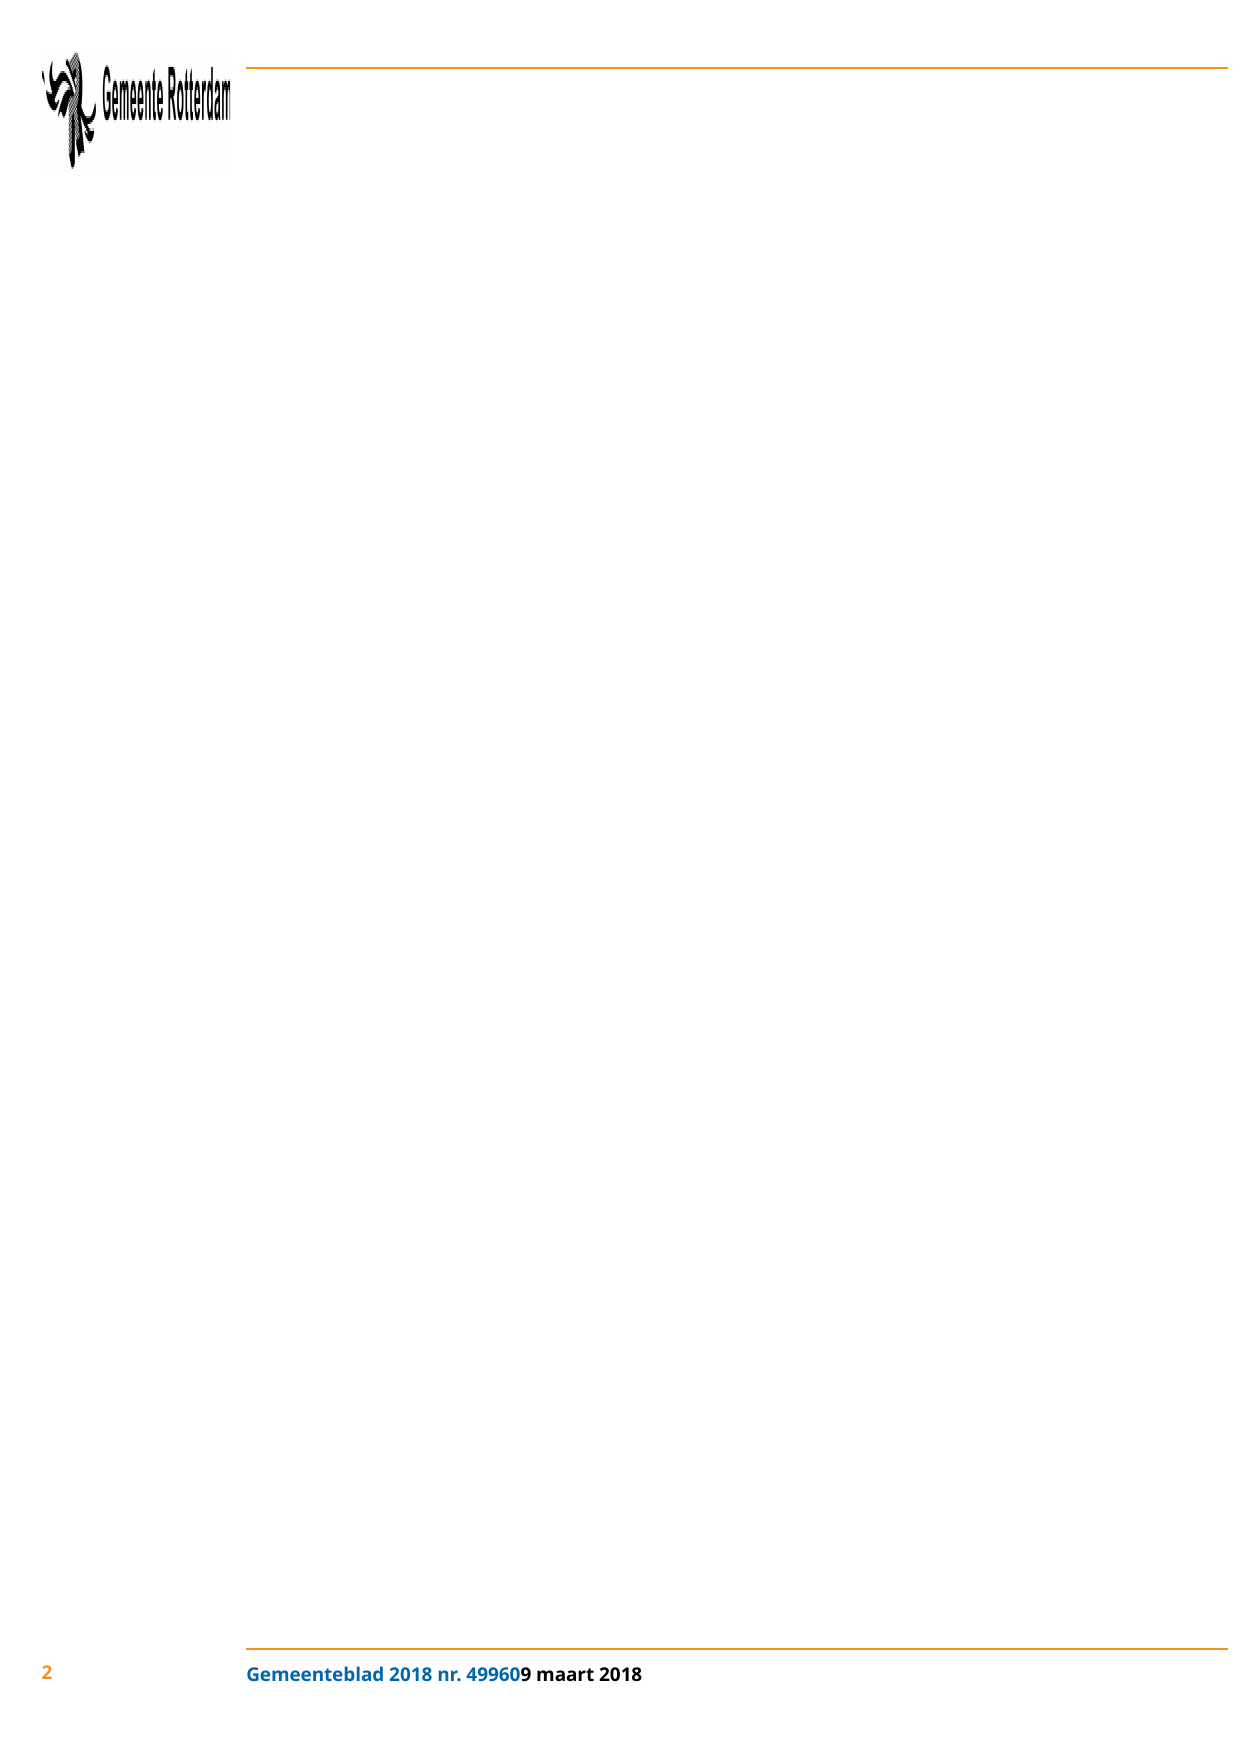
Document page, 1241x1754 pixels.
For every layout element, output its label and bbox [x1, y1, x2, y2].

picture [41, 47, 231, 172]
